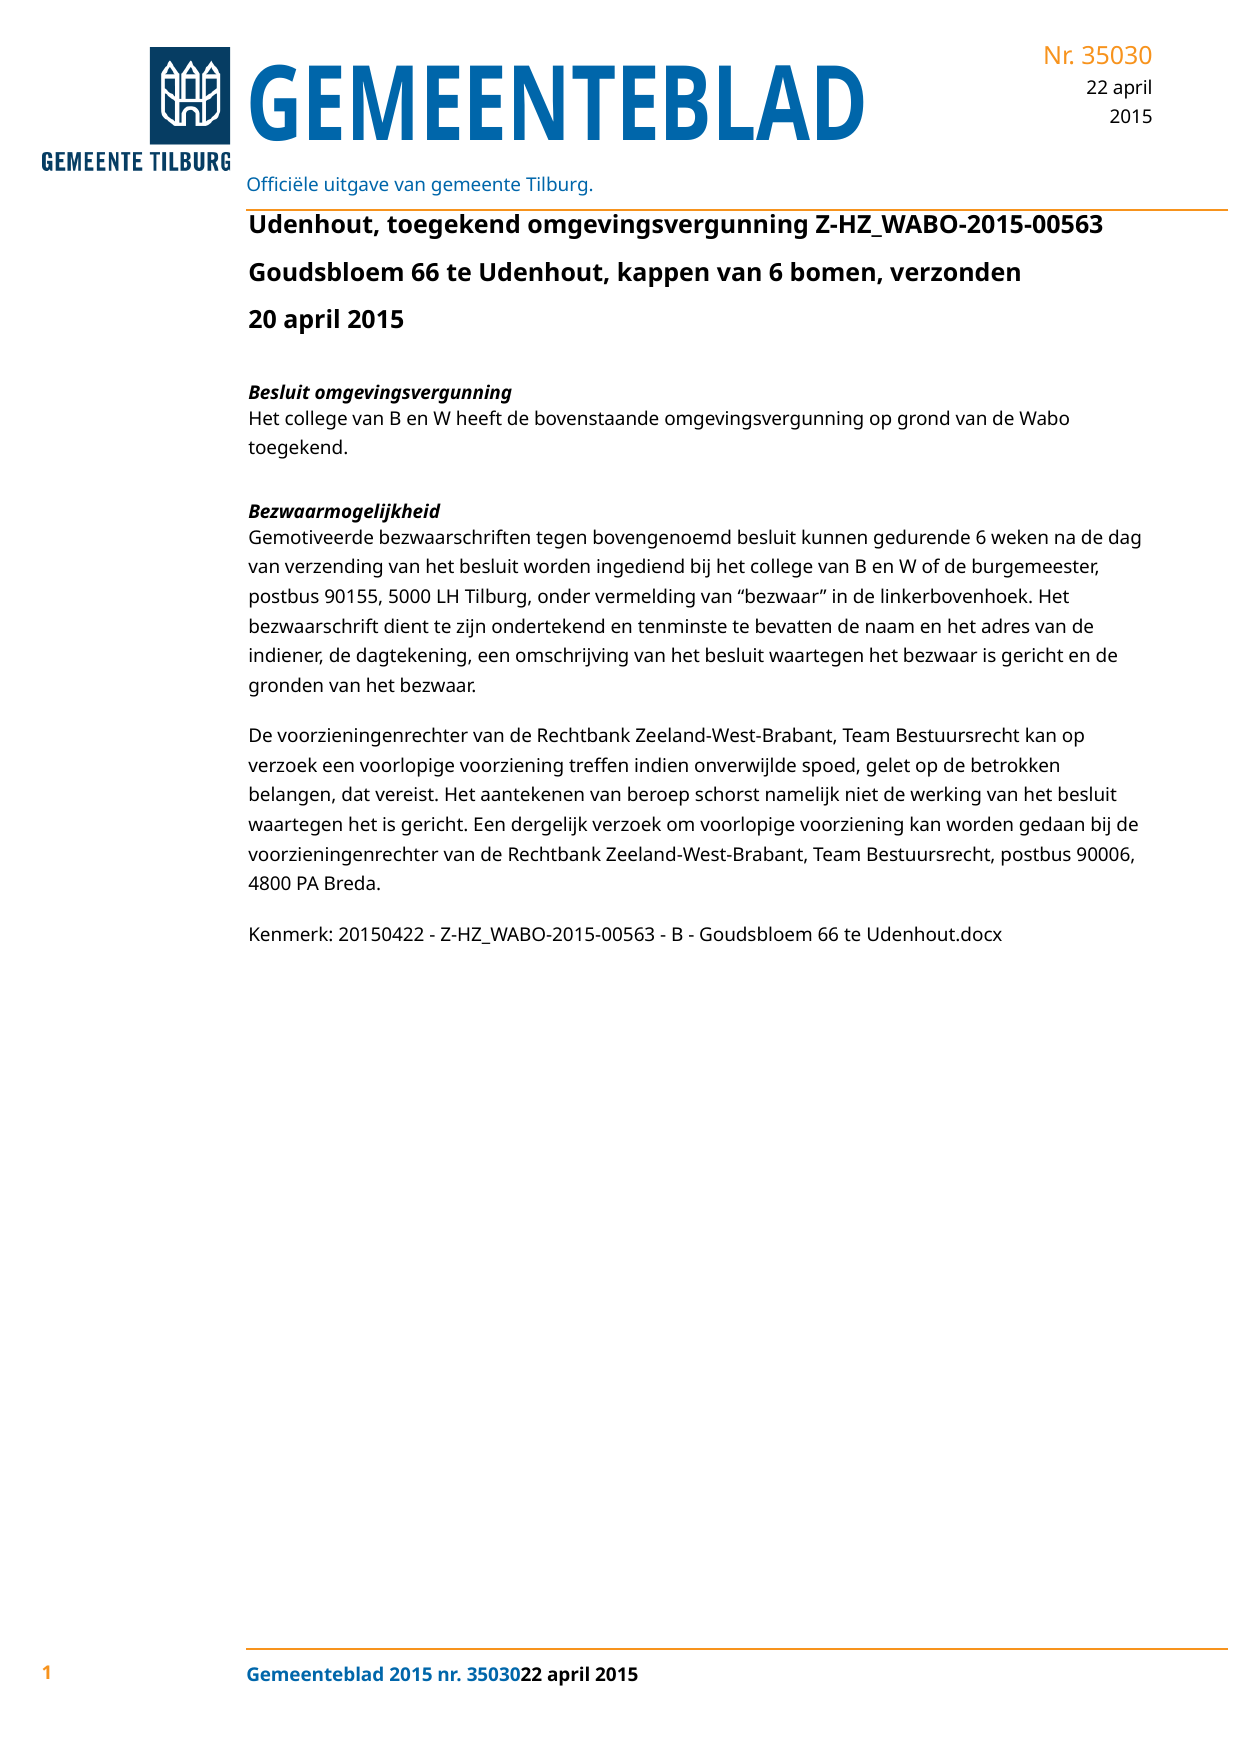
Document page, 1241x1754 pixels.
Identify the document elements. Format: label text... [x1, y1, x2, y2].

text Kenmerk: 20150422 - Z-HZ_WABO-2015-00563 - B - Goudsbloem 66 te Udenhout.docx [248, 921, 1152, 946]
picture [41, 47, 231, 172]
text Udenhout, toegekend omgevingsvergunning Z-HZ_WABO-2015-00563 Goudsbloem 66 te Udenhout, kappen van 6 bomen, verzonden 20 april 2015 [248, 211, 1152, 336]
text Het college van B en W heeft de bovenstaande omgevingsvergunning op grond van de Wabo toegekend. [248, 405, 1152, 460]
text Gemotiveerde bezwaarschriften tegen bovengenoemd besluit kunnen gedurende 6 weken na de dag van verzending van het besluit worden ingediend bij het college van B en W of de burgemeester, postbus 90155, 5000 LH Tilburg, onder vermelding van “bezwaar” in de linkerbovenhoek. Het bezwaarschrift dient te zijn ondertekend en tenminste te bevatten de naam en het adres van de indiener, de dagtekening, een omschrijving van het besluit waartegen het bezwaar is gericht en de gronden van het bezwaar. [248, 524, 1152, 698]
text Bezwaarmogelijkheid [248, 498, 1152, 524]
text De voorzieningenrechter van de Rechtbank Zeeland-West-Brabant, Team Bestuursrecht kan op verzoek een voorlopige voorziening treffen indien onverwijlde spoed, gelet op de betrokken belangen, dat vereist. Het aantekenen van beroep schorst namelijk niet de werking van het besluit waartegen het is gericht. Een dergelijk verzoek om voorlopige voorziening kan worden gedaan bij de voorzieningenrechter van de Rechtbank Zeeland-West-Brabant, Team Bestuursrecht, postbus 90006, 4800 PA Breda. [248, 722, 1152, 896]
text Besluit omgevingsvergunning [248, 379, 1152, 405]
